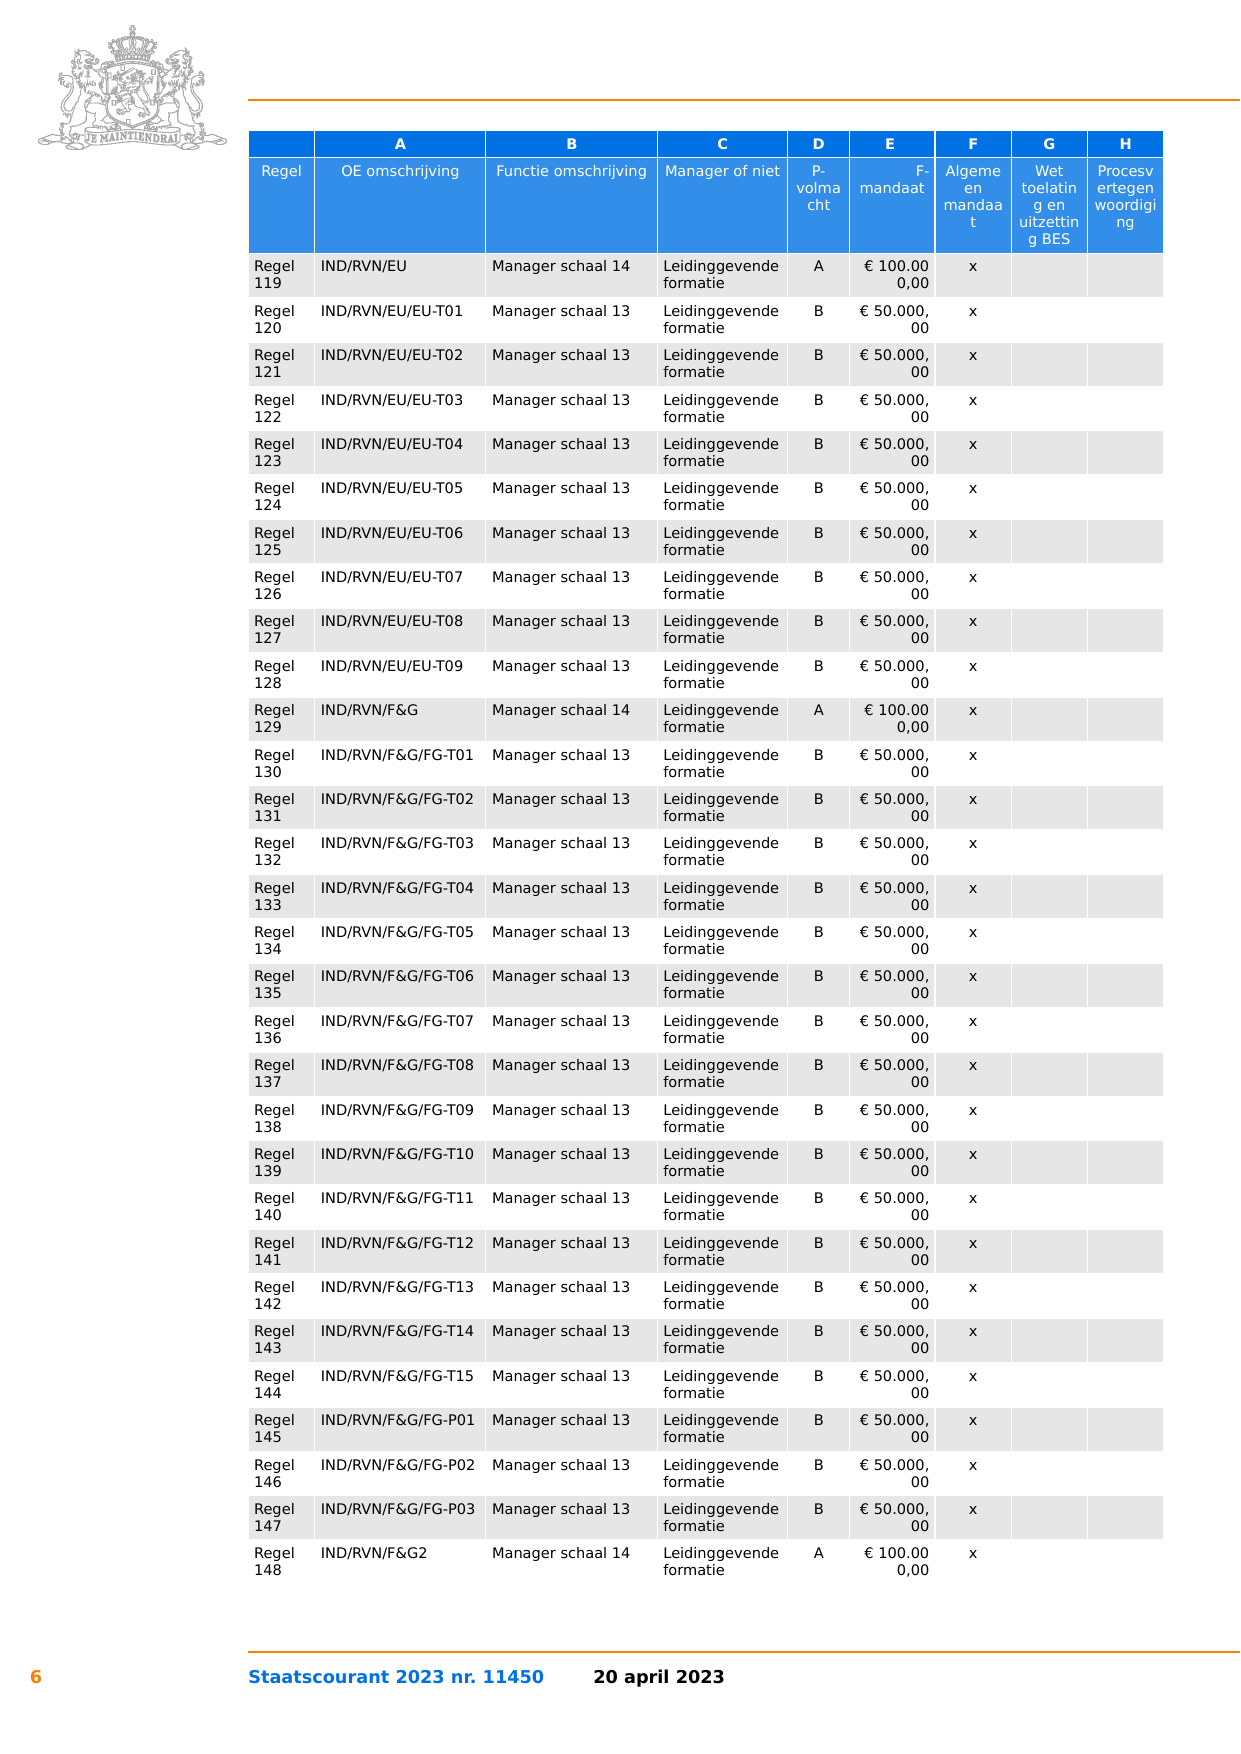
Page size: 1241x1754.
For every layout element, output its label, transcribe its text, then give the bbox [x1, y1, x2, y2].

table_cell x [936, 964, 1011, 1007]
table_cell IND/RVN/EU/EU-T04 [315, 431, 485, 474]
table_cell [1012, 1141, 1087, 1184]
table_cell x [936, 387, 1011, 430]
table_cell B [788, 1452, 849, 1495]
picture [38, 25, 227, 150]
table_cell B [788, 786, 849, 829]
table_cell IND/RVN/F&G/FG-T05 [315, 919, 485, 963]
table_cell Leidinggevende formatie [658, 520, 787, 563]
table_header B [486, 131, 657, 157]
table_cell [1088, 254, 1163, 297]
table_cell IND/RVN/F&G/FG-P03 [315, 1496, 485, 1539]
table_cell Leidinggevende formatie [658, 254, 787, 297]
table_cell IND/RVN/F&G/FG-T10 [315, 1141, 485, 1184]
table_cell Regel 121 [249, 343, 314, 386]
table_cell Manager schaal 13 [486, 653, 657, 696]
table_cell [1088, 1363, 1163, 1406]
table_cell [1088, 387, 1163, 430]
table_cell [1012, 1186, 1087, 1229]
table_cell [1088, 742, 1163, 785]
table_header F [936, 131, 1011, 157]
table_cell [1088, 653, 1163, 696]
table_cell Leidinggevende formatie [658, 1452, 787, 1495]
table_cell [1088, 298, 1163, 341]
table_cell IND/RVN/F&G/FG-P01 [315, 1408, 485, 1451]
table_cell B [788, 343, 849, 386]
table_cell P-volmacht [788, 158, 849, 253]
table_header A [315, 131, 485, 157]
table_cell [1012, 609, 1087, 652]
table_cell OE omschrijving [315, 158, 485, 253]
table_cell Leidinggevende formatie [658, 1319, 787, 1362]
table_cell Regel 125 [249, 520, 314, 563]
table_cell IND/RVN/EU/EU-T05 [315, 476, 485, 519]
table_cell € 100.000,00 [850, 1541, 934, 1584]
table_cell Leidinggevende formatie [658, 1186, 787, 1229]
table_cell [1012, 786, 1087, 829]
table_cell Regel 136 [249, 1008, 314, 1051]
table_cell B [788, 1097, 849, 1140]
table_cell [1012, 653, 1087, 696]
table_cell Manager schaal 13 [486, 1097, 657, 1140]
table_cell [1012, 1097, 1087, 1140]
table_cell Leidinggevende formatie [658, 1053, 787, 1096]
table_cell x [936, 564, 1011, 608]
table_cell IND/RVN/F&G2 [315, 1541, 485, 1584]
table_cell Regel 145 [249, 1408, 314, 1451]
table_cell B [788, 520, 849, 563]
table_cell [1012, 1496, 1087, 1539]
table_cell Leidinggevende formatie [658, 1008, 787, 1051]
table_cell € 50.000,00 [850, 609, 934, 652]
table_cell Regel 141 [249, 1230, 314, 1273]
table_cell Manager schaal 13 [486, 431, 657, 474]
table_cell B [788, 653, 849, 696]
table_cell Procesvertegenwoordiging [1088, 158, 1163, 253]
table_cell x [936, 1452, 1011, 1495]
table_cell Regel 133 [249, 875, 314, 918]
table_cell [1088, 786, 1163, 829]
table_cell € 50.000,00 [850, 1452, 934, 1495]
table_cell Leidinggevende formatie [658, 742, 787, 785]
table_cell Regel 134 [249, 919, 314, 963]
table_cell [1012, 1541, 1087, 1584]
table_cell Leidinggevende formatie [658, 831, 787, 874]
table_cell [1088, 698, 1163, 741]
table_cell B [788, 1230, 849, 1273]
table_cell Manager schaal 13 [486, 343, 657, 386]
table_cell Regel 129 [249, 698, 314, 741]
table_cell IND/RVN/F&G [315, 698, 485, 741]
table_cell € 50.000,00 [850, 786, 934, 829]
table_cell [1012, 476, 1087, 519]
table_cell Leidinggevende formatie [658, 1541, 787, 1584]
table_cell € 50.000,00 [850, 520, 934, 563]
table_cell B [788, 919, 849, 963]
table_cell Manager schaal 13 [486, 786, 657, 829]
table_cell IND/RVN/F&G/FG-T12 [315, 1230, 485, 1273]
table_cell [1088, 564, 1163, 608]
table_cell Regel 146 [249, 1452, 314, 1495]
table_cell [1012, 1319, 1087, 1362]
table_cell € 50.000,00 [850, 1141, 934, 1184]
table_cell x [936, 653, 1011, 696]
table_cell € 50.000,00 [850, 1363, 934, 1406]
table_cell Algemeen mandaat [936, 158, 1011, 253]
table_cell B [788, 742, 849, 785]
table_cell Manager schaal 13 [486, 919, 657, 963]
table_cell € 50.000,00 [850, 298, 934, 341]
table_cell [1012, 698, 1087, 741]
table_cell [1012, 742, 1087, 785]
table_cell x [936, 1408, 1011, 1451]
table_cell € 50.000,00 [850, 387, 934, 430]
table_cell B [788, 1496, 849, 1539]
table_cell Regel 132 [249, 831, 314, 874]
table_cell x [936, 786, 1011, 829]
table_cell € 50.000,00 [850, 1408, 934, 1451]
table_cell x [936, 875, 1011, 918]
table_cell x [936, 1008, 1011, 1051]
table_cell [1012, 875, 1087, 918]
table_cell € 50.000,00 [850, 476, 934, 519]
table_cell [1012, 1230, 1087, 1273]
table_cell [1088, 964, 1163, 1007]
table_cell [1088, 875, 1163, 918]
table_cell Manager schaal 13 [486, 1186, 657, 1229]
table_header G [1012, 131, 1087, 157]
table_cell Leidinggevende formatie [658, 1363, 787, 1406]
table_cell B [788, 1408, 849, 1451]
table_cell Manager schaal 13 [486, 1230, 657, 1273]
table_cell € 50.000,00 [850, 1053, 934, 1096]
table_cell B [788, 476, 849, 519]
table_cell Leidinggevende formatie [658, 964, 787, 1007]
table_cell IND/RVN/F&G/FG-T08 [315, 1053, 485, 1096]
table_cell Manager schaal 13 [486, 1008, 657, 1051]
table_cell Manager schaal 13 [486, 1496, 657, 1539]
table_cell IND/RVN/F&G/FG-T07 [315, 1008, 485, 1051]
table_cell € 50.000,00 [850, 964, 934, 1007]
table_cell [1012, 1053, 1087, 1096]
table_cell Manager schaal 13 [486, 387, 657, 430]
table_cell [1088, 831, 1163, 874]
table_cell B [788, 1008, 849, 1051]
table_cell IND/RVN/F&G/FG-T09 [315, 1097, 485, 1140]
table_cell x [936, 254, 1011, 297]
table_cell IND/RVN/EU [315, 254, 485, 297]
table_cell B [788, 1319, 849, 1362]
table_cell [1088, 1408, 1163, 1451]
table_cell Leidinggevende formatie [658, 1496, 787, 1539]
table_cell x [936, 1186, 1011, 1229]
table_cell x [936, 1230, 1011, 1273]
table_cell B [788, 875, 849, 918]
table_cell [1088, 1496, 1163, 1539]
table_cell € 50.000,00 [850, 1008, 934, 1051]
table_cell IND/RVN/F&G/FG-T14 [315, 1319, 485, 1362]
table_cell Leidinggevende formatie [658, 1274, 787, 1318]
table_cell x [936, 919, 1011, 963]
table_cell Manager schaal 13 [486, 1274, 657, 1318]
table_cell IND/RVN/EU/EU-T09 [315, 653, 485, 696]
table_cell € 50.000,00 [850, 831, 934, 874]
table_header [249, 131, 314, 157]
table_cell B [788, 609, 849, 652]
table_cell A [788, 1541, 849, 1584]
table_cell B [788, 1053, 849, 1096]
table_cell B [788, 1363, 849, 1406]
table_cell Regel 120 [249, 298, 314, 341]
table_cell € 50.000,00 [850, 564, 934, 608]
table_header C [658, 131, 787, 157]
table_cell x [936, 1274, 1011, 1318]
table_cell x [936, 831, 1011, 874]
table_cell Wet toelating en uitzetting BES [1012, 158, 1087, 253]
table_cell IND/RVN/F&G/FG-T06 [315, 964, 485, 1007]
table_cell B [788, 564, 849, 608]
table_cell € 50.000,00 [850, 1186, 934, 1229]
table_cell Regel 147 [249, 1496, 314, 1539]
table_cell Manager schaal 13 [486, 1363, 657, 1406]
table_cell Manager schaal 13 [486, 1319, 657, 1362]
table_cell [1088, 1452, 1163, 1495]
table_cell Leidinggevende formatie [658, 564, 787, 608]
table_cell x [936, 298, 1011, 341]
table_cell Leidinggevende formatie [658, 1097, 787, 1140]
table_cell B [788, 1186, 849, 1229]
table_cell [1088, 1541, 1163, 1584]
table_cell x [936, 520, 1011, 563]
table_cell € 50.000,00 [850, 431, 934, 474]
table_cell € 50.000,00 [850, 875, 934, 918]
table_cell [1012, 831, 1087, 874]
table_cell IND/RVN/EU/EU-T07 [315, 564, 485, 608]
table_cell IND/RVN/F&G/FG-T15 [315, 1363, 485, 1406]
table_cell [1012, 387, 1087, 430]
table_cell Manager schaal 13 [486, 964, 657, 1007]
table_cell Regel 131 [249, 786, 314, 829]
table_cell IND/RVN/EU/EU-T01 [315, 298, 485, 341]
table_cell Manager schaal 14 [486, 1541, 657, 1584]
table_cell Leidinggevende formatie [658, 1408, 787, 1451]
table_cell x [936, 698, 1011, 741]
table_cell € 50.000,00 [850, 742, 934, 785]
table_cell B [788, 298, 849, 341]
table_cell € 100.000,00 [850, 698, 934, 741]
table_cell x [936, 1319, 1011, 1362]
table_header D [788, 131, 849, 157]
table_cell Manager schaal 13 [486, 831, 657, 874]
table_cell x [936, 609, 1011, 652]
table_cell B [788, 387, 849, 430]
table_cell Leidinggevende formatie [658, 875, 787, 918]
table_cell Manager schaal 14 [486, 698, 657, 741]
table_cell € 50.000,00 [850, 1274, 934, 1318]
table_cell Leidinggevende formatie [658, 1141, 787, 1184]
table_cell IND/RVN/F&G/FG-P02 [315, 1452, 485, 1495]
table_cell [1012, 1452, 1087, 1495]
table_cell [1012, 343, 1087, 386]
table_cell Regel 148 [249, 1541, 314, 1584]
table_cell Regel 140 [249, 1186, 314, 1229]
table_cell B [788, 1141, 849, 1184]
table_cell € 50.000,00 [850, 1230, 934, 1273]
table_cell Leidinggevende formatie [658, 919, 787, 963]
table_cell IND/RVN/EU/EU-T03 [315, 387, 485, 430]
table_cell IND/RVN/F&G/FG-T11 [315, 1186, 485, 1229]
table_cell Functie omschrijving [486, 158, 657, 253]
table_cell [1012, 964, 1087, 1007]
table_cell B [788, 431, 849, 474]
table_cell [1012, 1408, 1087, 1451]
table_cell Manager schaal 13 [486, 476, 657, 519]
table_header H [1088, 131, 1163, 157]
table_cell IND/RVN/F&G/FG-T04 [315, 875, 485, 918]
table_cell Manager schaal 13 [486, 609, 657, 652]
table_cell Regel 119 [249, 254, 314, 297]
table_cell [1012, 1363, 1087, 1406]
table_cell € 50.000,00 [850, 1319, 934, 1362]
table_cell [1012, 254, 1087, 297]
table_cell Regel 123 [249, 431, 314, 474]
table_cell x [936, 1097, 1011, 1140]
table_cell Regel 135 [249, 964, 314, 1007]
table_cell Leidinggevende formatie [658, 653, 787, 696]
table_cell Manager schaal 13 [486, 875, 657, 918]
table_cell IND/RVN/EU/EU-T02 [315, 343, 485, 386]
table_cell x [936, 476, 1011, 519]
table_cell x [936, 431, 1011, 474]
table_cell Regel 143 [249, 1319, 314, 1362]
table_cell F-mandaat [850, 158, 934, 253]
table_cell € 50.000,00 [850, 1097, 934, 1140]
table_cell B [788, 964, 849, 1007]
table_cell IND/RVN/F&G/FG-T02 [315, 786, 485, 829]
table_cell Leidinggevende formatie [658, 431, 787, 474]
table_cell [1088, 520, 1163, 563]
table_cell Regel 144 [249, 1363, 314, 1406]
table_cell € 50.000,00 [850, 653, 934, 696]
table_cell [1012, 1274, 1087, 1318]
table_cell x [936, 742, 1011, 785]
table_cell Manager schaal 13 [486, 1408, 657, 1451]
table_cell IND/RVN/F&G/FG-T01 [315, 742, 485, 785]
table_cell x [936, 1363, 1011, 1406]
table_cell IND/RVN/EU/EU-T08 [315, 609, 485, 652]
table_cell Manager schaal 13 [486, 1053, 657, 1096]
table_cell Regel 139 [249, 1141, 314, 1184]
table_cell IND/RVN/F&G/FG-T13 [315, 1274, 485, 1318]
table_cell Manager schaal 13 [486, 742, 657, 785]
table_cell Manager schaal 13 [486, 520, 657, 563]
table_cell x [936, 1141, 1011, 1184]
table_cell IND/RVN/EU/EU-T06 [315, 520, 485, 563]
table_cell [1012, 1008, 1087, 1051]
table_cell Manager schaal 13 [486, 564, 657, 608]
table_cell Leidinggevende formatie [658, 1230, 787, 1273]
table_cell Manager of niet [658, 158, 787, 253]
table_cell Leidinggevende formatie [658, 343, 787, 386]
table_cell Leidinggevende formatie [658, 476, 787, 519]
table_cell Leidinggevende formatie [658, 698, 787, 741]
table_header E [850, 131, 934, 157]
table_cell B [788, 831, 849, 874]
table_cell € 100.000,00 [850, 254, 934, 297]
table_cell Regel 126 [249, 564, 314, 608]
table_cell [1012, 564, 1087, 608]
table_cell x [936, 1496, 1011, 1539]
table_cell [1088, 919, 1163, 963]
table_cell [1012, 298, 1087, 341]
table_cell A [788, 254, 849, 297]
table_cell Manager schaal 13 [486, 1452, 657, 1495]
table_cell [1088, 431, 1163, 474]
table_cell [1088, 1053, 1163, 1096]
table_cell Leidinggevende formatie [658, 298, 787, 341]
table_cell [1012, 431, 1087, 474]
table_cell Leidinggevende formatie [658, 786, 787, 829]
table_cell Regel [249, 158, 314, 253]
table_cell € 50.000,00 [850, 1496, 934, 1539]
table_cell [1088, 609, 1163, 652]
table_cell Regel 127 [249, 609, 314, 652]
table_cell Regel 128 [249, 653, 314, 696]
table_cell [1088, 1274, 1163, 1318]
table_cell Manager schaal 13 [486, 1141, 657, 1184]
table_cell [1088, 1186, 1163, 1229]
table_cell [1088, 1319, 1163, 1362]
table_cell € 50.000,00 [850, 919, 934, 963]
table_cell [1088, 1097, 1163, 1140]
table_cell Regel 137 [249, 1053, 314, 1096]
table_cell [1088, 476, 1163, 519]
table_cell Leidinggevende formatie [658, 387, 787, 430]
table_cell [1088, 1008, 1163, 1051]
table_cell x [936, 1053, 1011, 1096]
table_cell Regel 142 [249, 1274, 314, 1318]
table_cell [1012, 919, 1087, 963]
table_cell € 50.000,00 [850, 343, 934, 386]
table_cell Leidinggevende formatie [658, 609, 787, 652]
table_cell x [936, 1541, 1011, 1584]
table_cell [1088, 1230, 1163, 1273]
table_cell x [936, 343, 1011, 386]
table_cell [1088, 1141, 1163, 1184]
table_cell Manager schaal 14 [486, 254, 657, 297]
table_cell [1088, 343, 1163, 386]
table_cell Regel 130 [249, 742, 314, 785]
table_cell Manager schaal 13 [486, 298, 657, 341]
table_cell B [788, 1274, 849, 1318]
table_cell Regel 138 [249, 1097, 314, 1140]
table_cell Regel 124 [249, 476, 314, 519]
table_cell IND/RVN/F&G/FG-T03 [315, 831, 485, 874]
table_cell A [788, 698, 849, 741]
table_cell [1012, 520, 1087, 563]
table_cell Regel 122 [249, 387, 314, 430]
